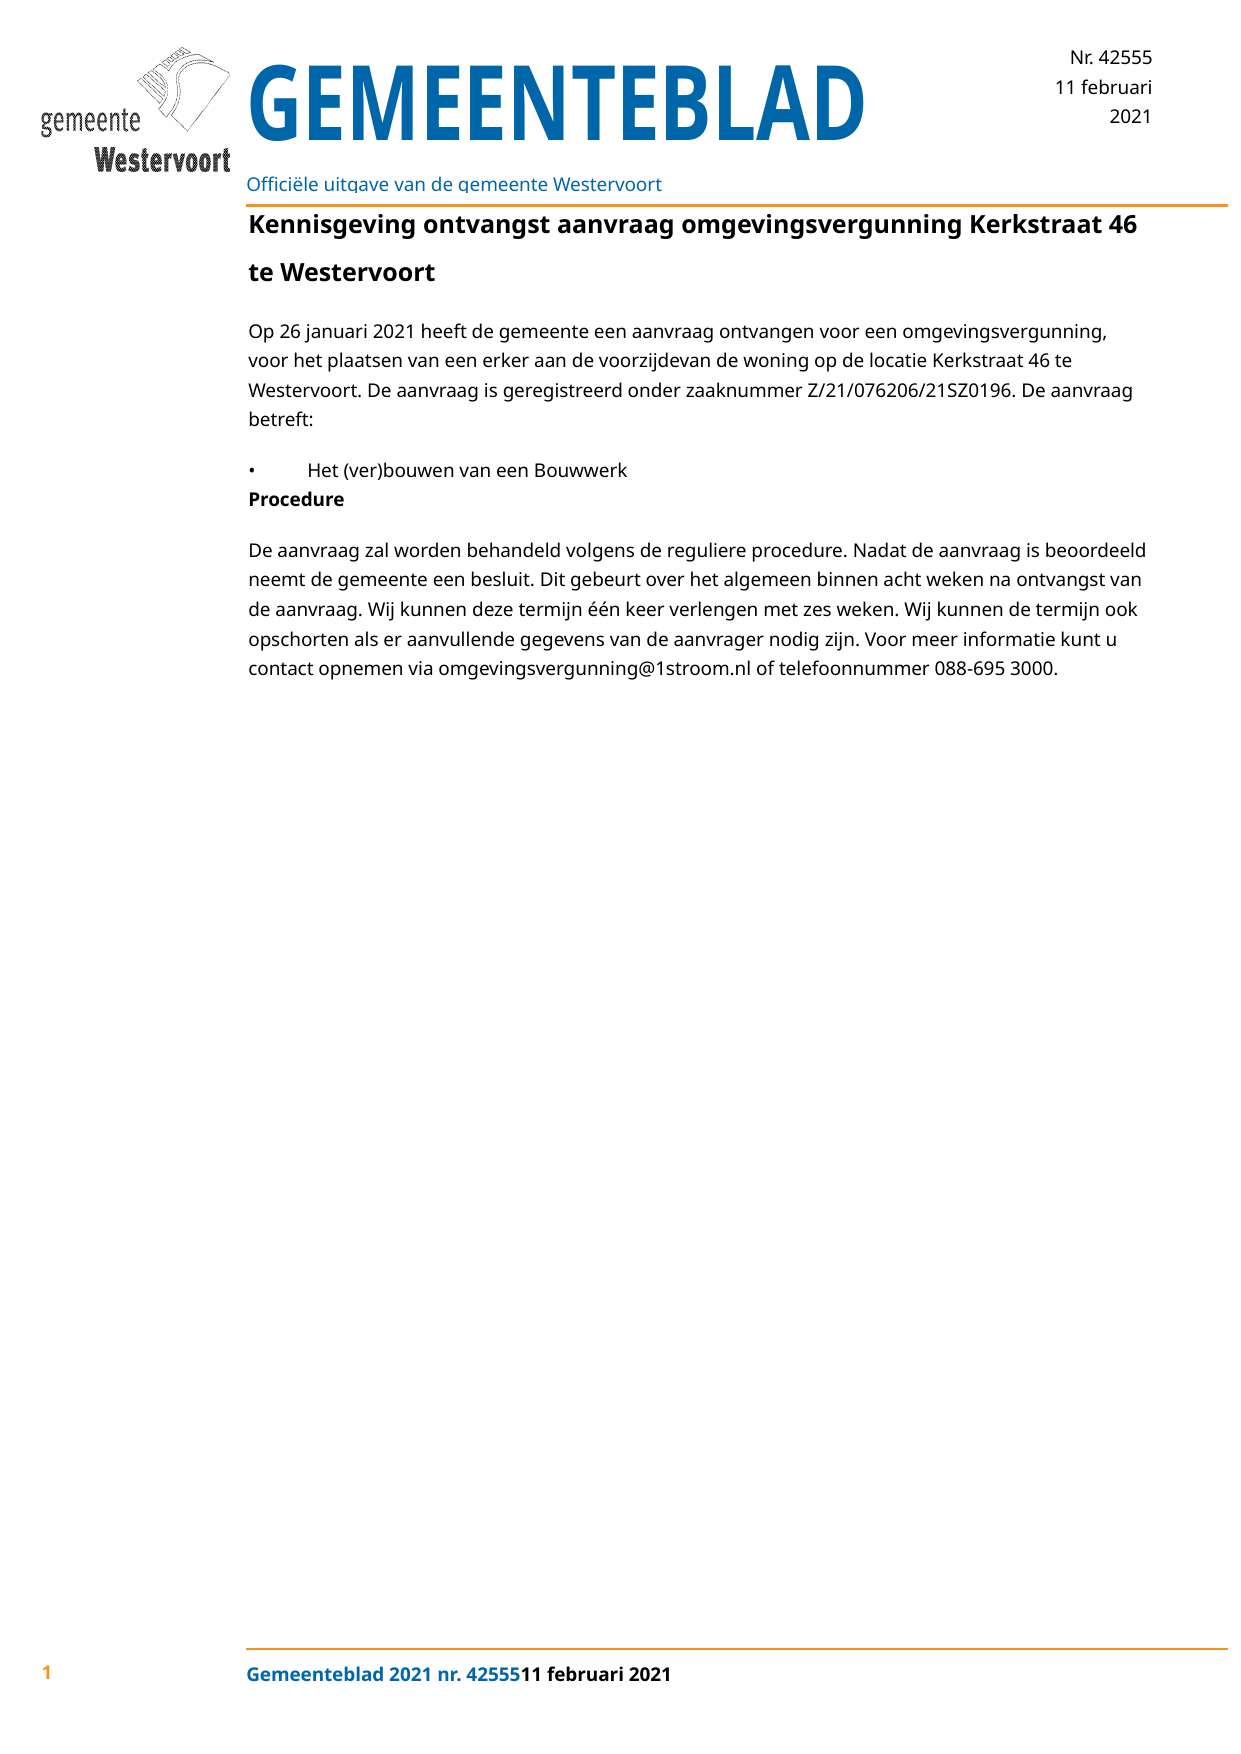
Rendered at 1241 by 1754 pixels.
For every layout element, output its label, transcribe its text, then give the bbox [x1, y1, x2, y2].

list Het (ver)bouwen van een Bouwwerk [248, 457, 1152, 483]
text Op 26 januari 2021 heeft de gemeente een aanvraag ontvangen voor een omgevingsvergunning, voor het plaatsen van een erker aan de voorzijdevan de woning op de locatie Kerkstraat 46 te Westervoort. De aanvraag is geregistreerd onder zaaknummer Z/21/076206/21SZ0196. De aanvraag betreft: [248, 318, 1152, 432]
picture [41, 47, 231, 172]
text De aanvraag zal worden behandeld volgens de reguliere procedure. Nadat de aanvraag is beoordeeld neemt de gemeente een besluit. Dit gebeurt over het algemeen binnen acht weken na ontvangst van de aanvraag. Wij kunnen deze termijn één keer verlengen met zes weken. Wij kunnen de termijn ook opschorten als er aanvullende gegevens van de aanvrager nodig zijn. Voor meer informatie kunt u contact opnemen via omgevingsvergunning@1stroom.nl of telefoonnummer 088-695 3000. [248, 537, 1152, 681]
text Kennisgeving ontvangst aanvraag omgevingsvergunning Kerkstraat 46 te Westervoort [248, 207, 1152, 288]
text Procedure [248, 487, 1152, 512]
